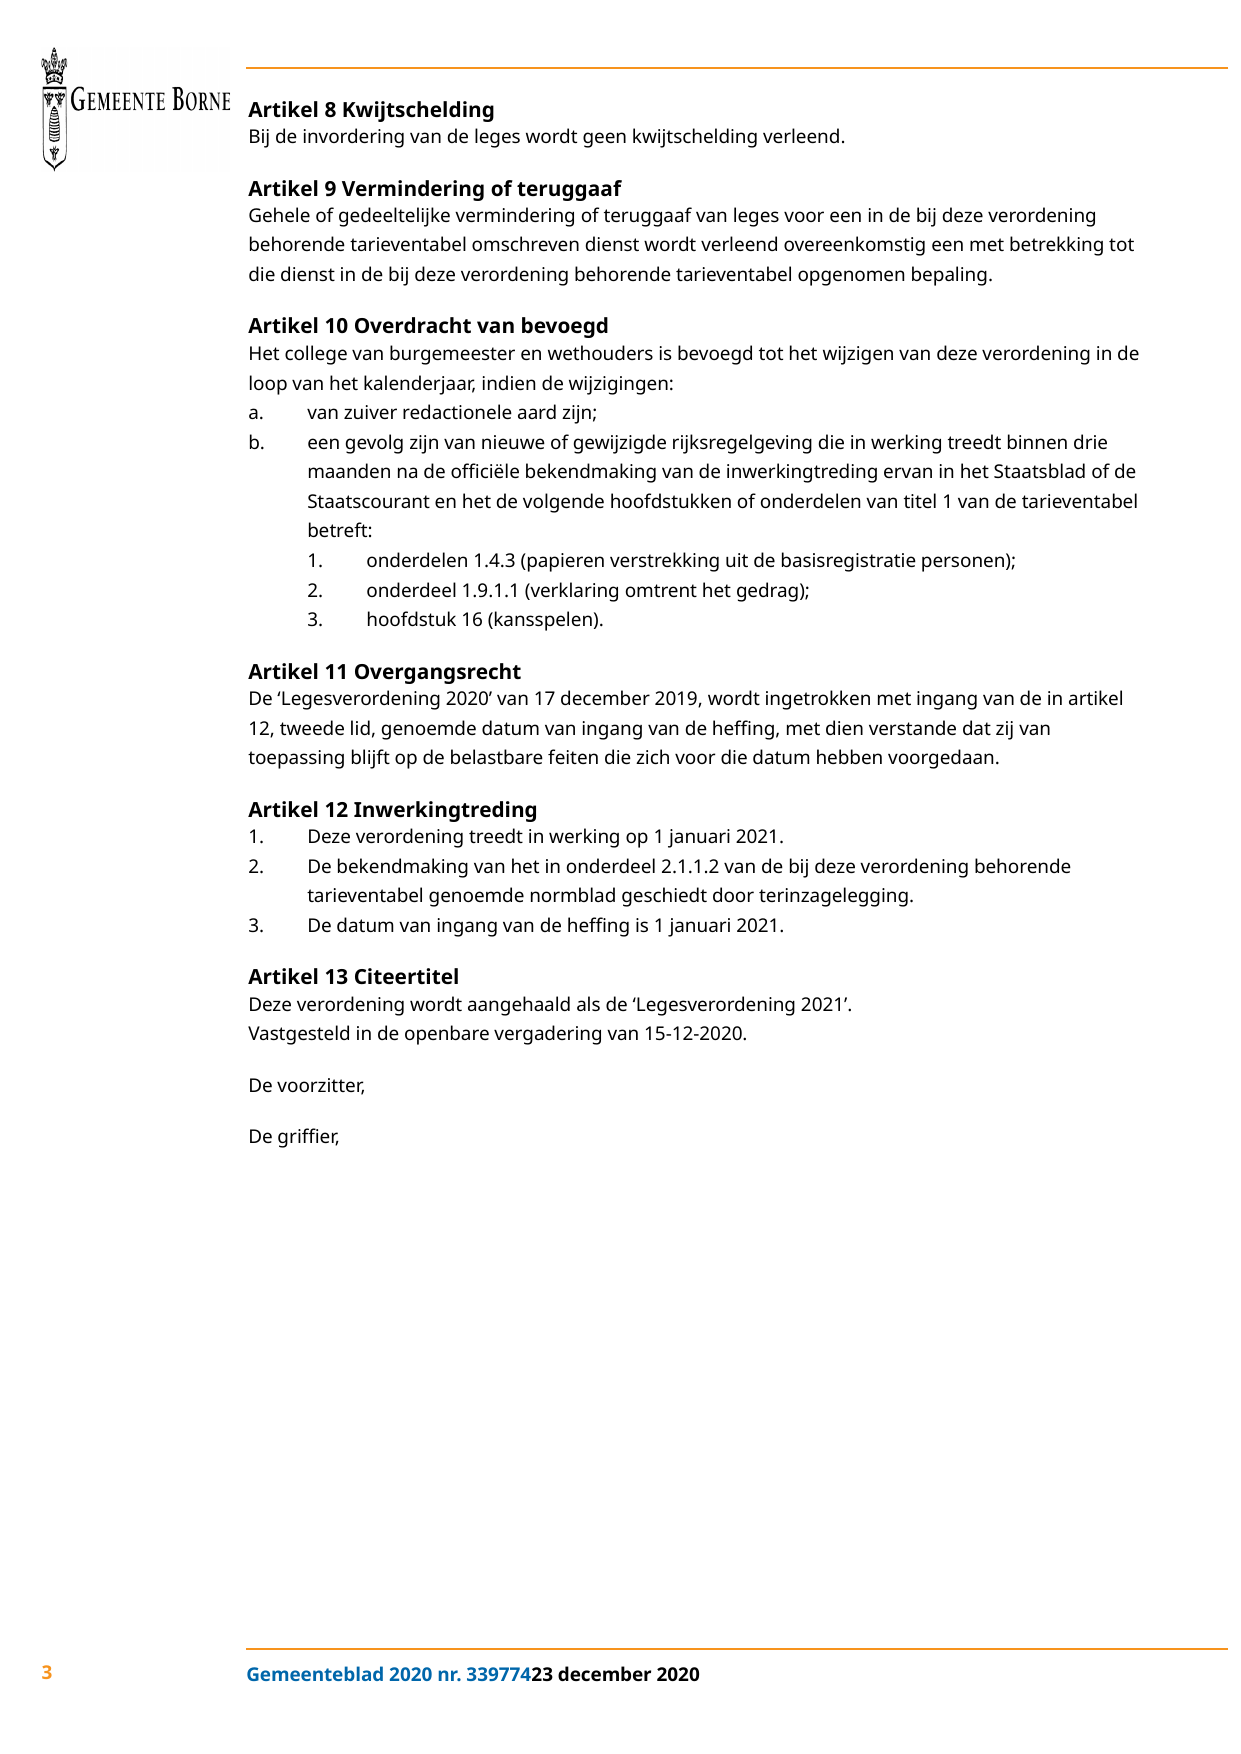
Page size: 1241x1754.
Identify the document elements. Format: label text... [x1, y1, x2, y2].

list onderdeel 1.9.1.1 (verklaring omtrent het gedrag); [307, 577, 1152, 602]
list onderdelen 1.4.3 (papieren verstrekking uit de basisregistratie personen); [307, 547, 1152, 573]
text Artikel 12 Inwerkingtreding [248, 795, 1152, 823]
list van zuiver redactionele aard zijn; [248, 399, 1152, 425]
text De ‘Legesverordening 2020’ van 17 december 2019, wordt ingetrokken met ingang van de in artikel 12, tweede lid, genoemde datum van ingang van de heffing, met dien verstande dat zij van toepassing blijft op de belastbare feiten die zich voor die datum hebben voorgedaan. [248, 685, 1152, 770]
text Artikel 11 Overgangsrecht [248, 657, 1152, 685]
text Gehele of gedeeltelijke vermindering of teruggaaf van leges voor een in de bij deze verordening behorende tarieventabel omschreven dienst wordt verleend overeenkomstig een met betrekking tot die dienst in de bij deze verordening behorende tarieventabel opgenomen bepaling. [248, 202, 1152, 287]
text Het college van burgemeester en wethouders is bevoegd tot het wijzigen van deze verordening in de loop van het kalenderjaar, indien de wijzigingen: [248, 340, 1152, 395]
text De voorzitter, [248, 1072, 1152, 1098]
text Bij de invordering van de leges wordt geen kwijtschelding verleend. [248, 123, 1152, 149]
text De griffier, [248, 1123, 1152, 1149]
text Artikel 13 Citeertitel [248, 962, 1152, 991]
text Deze verordening wordt aangehaald als de ‘Legesverordening 2021’. [248, 991, 1152, 1017]
list Deze verordening treedt in werking op 1 januari 2021. [248, 823, 1152, 849]
list De bekendmaking van het in onderdeel 2.1.1.2 van de bij deze verordening behorende tarieventabel genoemde normblad geschiedt door terinzagelegging. [248, 853, 1152, 908]
text Artikel 8 Kwijtschelding [248, 95, 1152, 123]
list een gevolg zijn van nieuwe of gewijzigde rijksregelgeving die in werking treedt binnen drie maanden na de officiële bekendmaking van de inwerkingtreding ervan in het Staatsblad of de Staatscourant en het de volgende hoofdstukken of onderdelen van titel 1 van de tarieventabel betreft: [248, 429, 1152, 543]
list hoofdstuk 16 (kansspelen). [307, 606, 1152, 632]
text Artikel 9 Vermindering of teruggaaf [248, 174, 1152, 202]
picture [41, 47, 231, 172]
text Artikel 10 Overdracht van bevoegd [248, 312, 1152, 340]
list De datum van ingang van de heffing is 1 januari 2021. [248, 912, 1152, 938]
text Vastgesteld in de openbare vergadering van 15-12-2020. [248, 1020, 1152, 1046]
